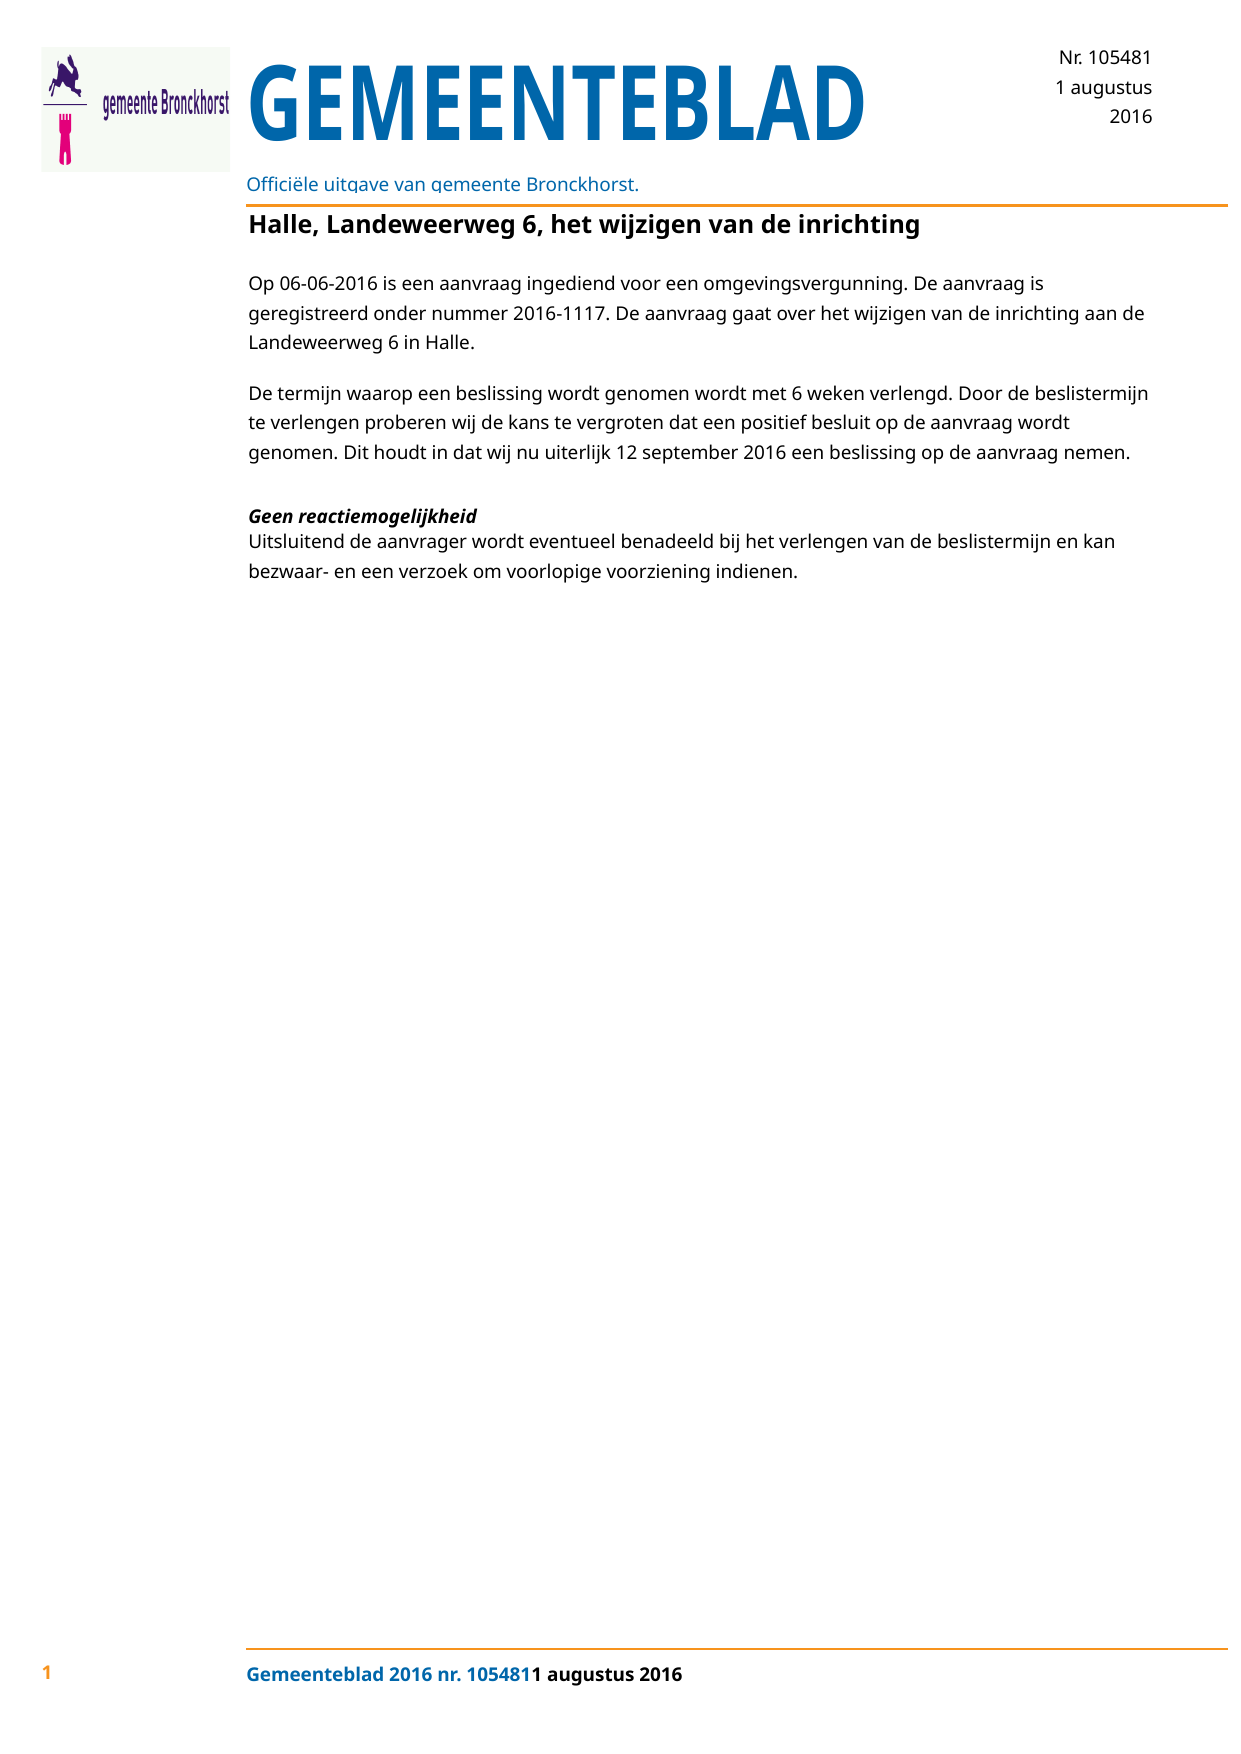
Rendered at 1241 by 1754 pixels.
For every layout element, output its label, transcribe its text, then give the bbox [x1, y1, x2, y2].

picture [41, 47, 231, 172]
text De termijn waarop een beslissing wordt genomen wordt met 6 weken verlengd. Door de beslistermijn te verlengen proberen wij de kans te vergroten dat een positief besluit op de aanvraag wordt genomen. Dit houdt in dat wij nu uiterlijk 12 september 2016 een beslissing op de aanvraag nemen. [248, 380, 1152, 465]
text Geen reactiemogelijkheid [248, 503, 1152, 529]
text Halle, Landeweerweg 6, het wijzigen van de inrichting [248, 207, 1152, 241]
text Uitsluitend de aanvrager wordt eventueel benadeeld bij het verlengen van de beslistermijn en kan bezwaar- en een verzoek om voorlopige voorziening indienen. [248, 529, 1152, 584]
text Op 06-06-2016 is een aanvraag ingediend voor een omgevingsvergunning. De aanvraag is geregistreerd onder nummer 2016-1117. De aanvraag gaat over het wijzigen van de inrichting aan de Landeweerweg 6 in Halle. [248, 270, 1152, 355]
